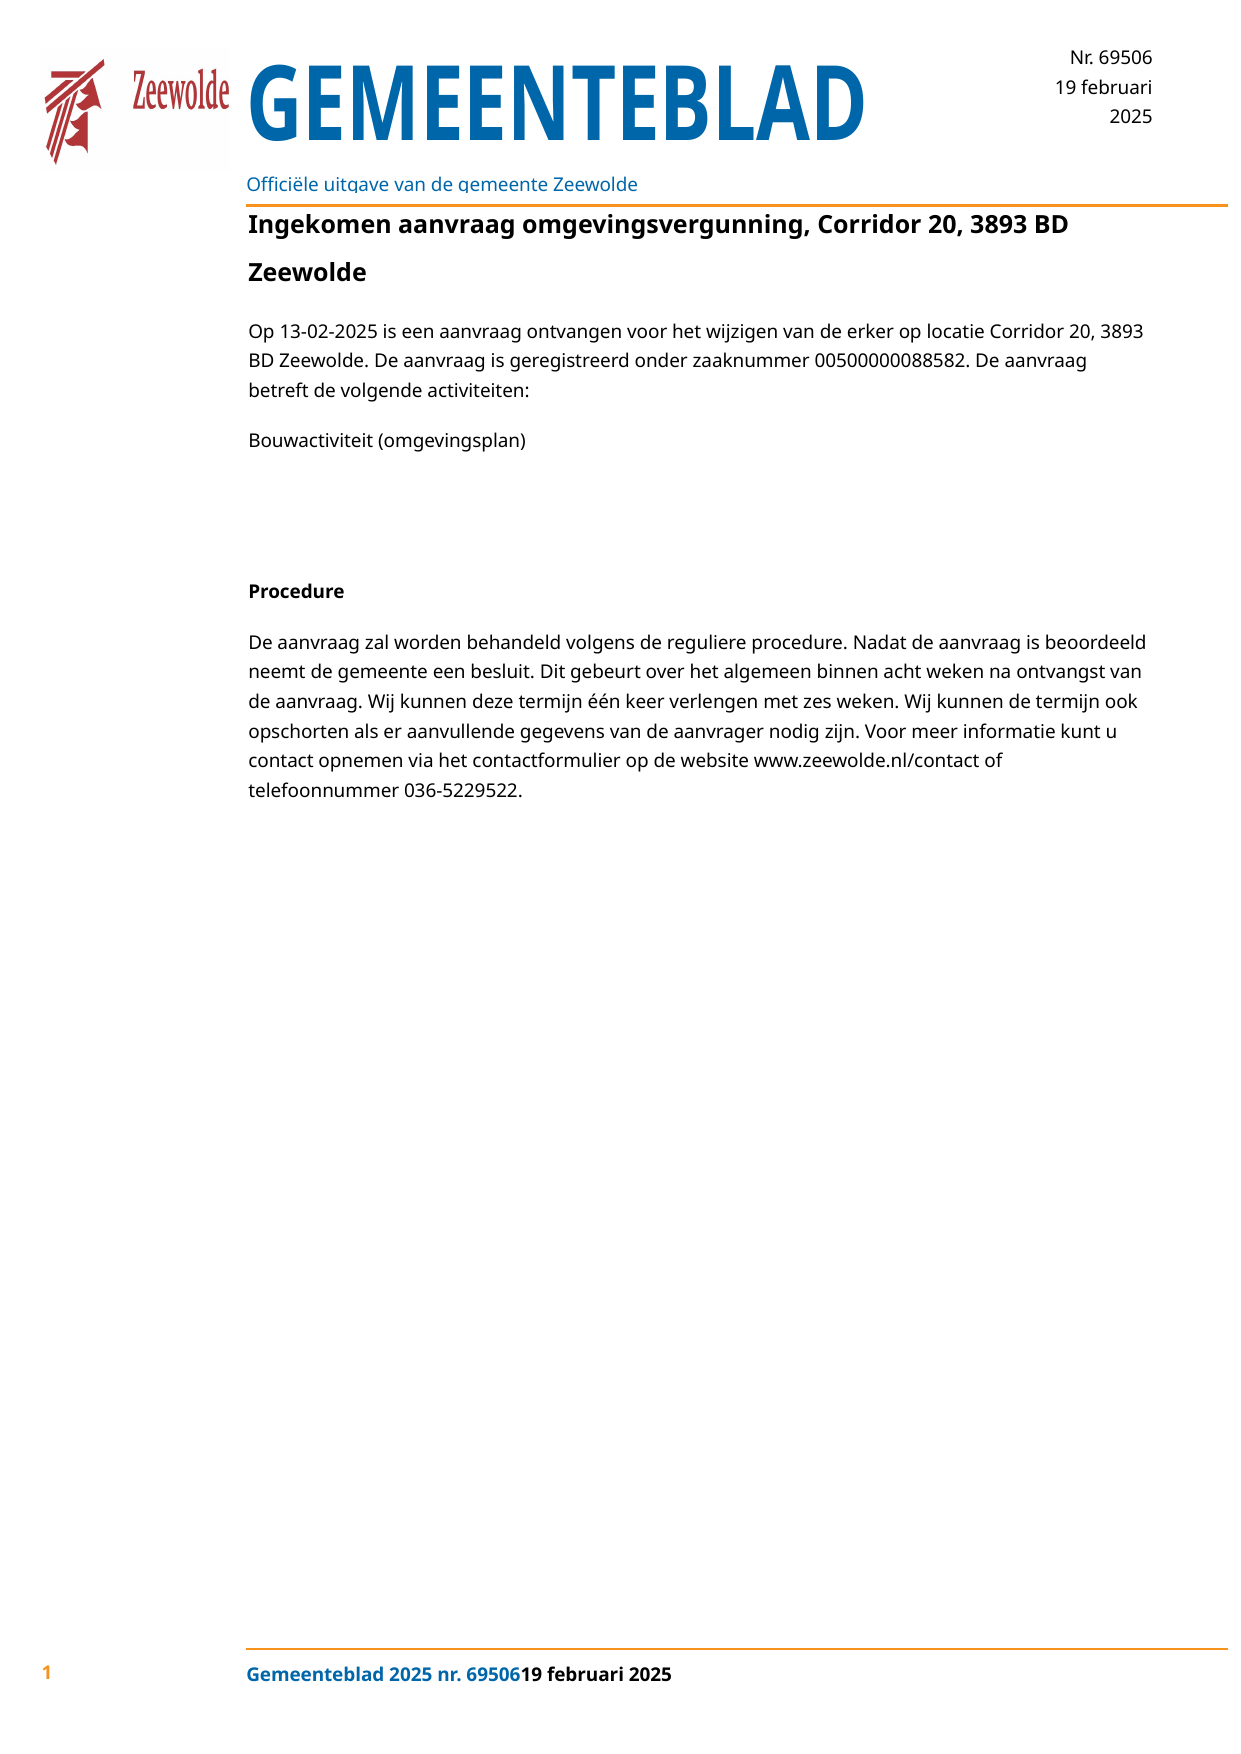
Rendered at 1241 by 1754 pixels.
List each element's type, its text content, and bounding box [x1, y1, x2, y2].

text Bouwactiviteit (omgevingsplan) [248, 427, 1152, 453]
text Ingekomen aanvraag omgevingsvergunning, Corridor 20, 3893 BD Zeewolde [248, 207, 1152, 288]
text Procedure [248, 579, 1152, 604]
text Op 13-02-2025 is een aanvraag ontvangen voor het wijzigen van de erker op locatie Corridor 20, 3893 BD Zeewolde. De aanvraag is geregistreerd onder zaaknummer 00500000088582. De aanvraag betreft de volgende activiteiten: [248, 318, 1152, 403]
picture [41, 47, 231, 172]
text De aanvraag zal worden behandeld volgens de reguliere procedure. Nadat de aanvraag is beoordeeld neemt de gemeente een besluit. Dit gebeurt over het algemeen binnen acht weken na ontvangst van de aanvraag. Wij kunnen deze termijn één keer verlengen met zes weken. Wij kunnen de termijn ook opschorten als er aanvullende gegevens van de aanvrager nodig zijn. Voor meer informatie kunt u contact opnemen via het contactformulier op de website www.zeewolde.nl/contact of telefoonnummer 036-5229522. [248, 629, 1152, 803]
